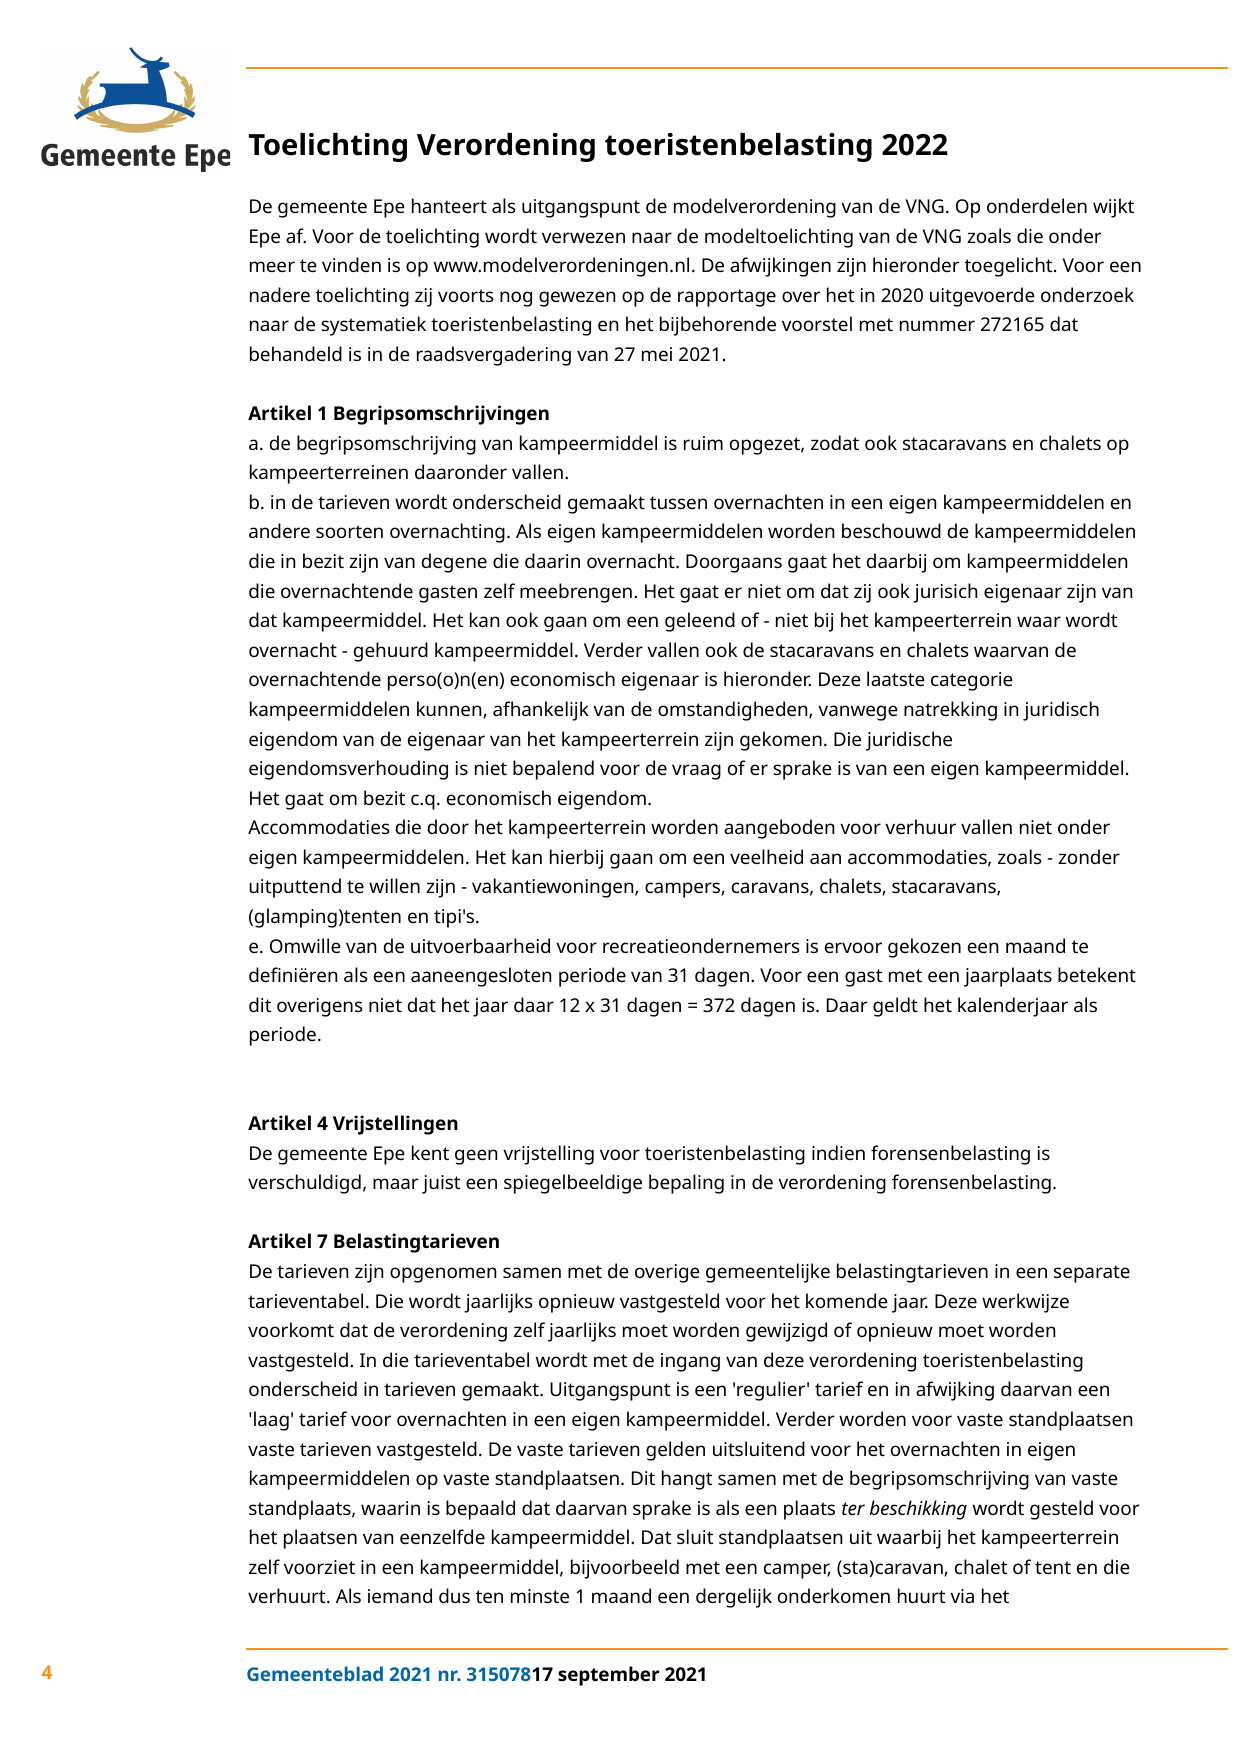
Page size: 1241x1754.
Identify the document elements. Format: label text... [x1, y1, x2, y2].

text Accommodaties die door het kampeerterrein worden aangeboden voor verhuur vallen niet onder eigen kampeermiddelen. Het kan hierbij gaan om een veelheid aan accommodaties, zoals - zonder uitputtend te willen zijn - vakantiewoningen, campers, caravans, chalets, stacaravans, (glamping)tenten en tipi's. [248, 814, 1152, 929]
text De tarieven zijn opgenomen samen met de overige gemeentelijke belastingtarieven in een separate tarieventabel. Die wordt jaarlijks opnieuw vastgesteld voor het komende jaar. Deze werkwijze voorkomt dat de verordening zelf jaarlijks moet worden gewijzigd of opnieuw moet worden vastgesteld. In die tarieventabel wordt met de ingang van deze verordening toeristenbelasting onderscheid in tarieven gemaakt. Uitgangspunt is een 'regulier' tarief en in afwijking daarvan een 'laag' tarief voor overnachten in een eigen kampeermiddel. Verder worden voor vaste standplaatsen vaste tarieven vastgesteld. De vaste tarieven gelden uitsluitend voor het overnachten in eigen kampeermiddelen op vaste standplaatsen. Dit hangt samen met de begripsomschrijving van vaste standplaats, waarin is bepaald dat daarvan sprake is als een plaats ter beschikking wordt gesteld voor het plaatsen van eenzelfde kampeermiddel. Dat sluit standplaatsen uit waarbij het kampeerterrein zelf voorziet in een kampeermiddel, bijvoorbeeld met een camper, (sta)caravan, chalet of tent en die verhuurt. Als iemand dus ten minste 1 maand een dergelijk onderkomen huurt via het [248, 1258, 1152, 1609]
text De gemeente Epe hanteert als uitgangspunt de modelverordening van de VNG. Op onderdelen wijkt Epe af. Voor de toelichting wordt verwezen naar de modeltoelichting van de VNG zoals die onder meer te vinden is op www.modelverordeningen.nl. De afwijkingen zijn hieronder toegelicht. Voor een nadere toelichting zij voorts nog gewezen op de rapportage over het in 2020 uitgevoerde onderzoek naar de systematiek toeristenbelasting en het bijbehorende voorstel met nummer 272165 dat behandeld is in de raadsvergadering van 27 mei 2021. [248, 193, 1152, 367]
text Artikel 1 Begripsomschrijvingen [248, 400, 1152, 426]
text De gemeente Epe kent geen vrijstelling voor toeristenbelasting indien forensenbelasting is verschuldigd, maar juist een spiegelbeeldige bepaling in de verordening forensenbelasting. [248, 1140, 1152, 1195]
text Toelichting Verordening toeristenbelasting 2022 [248, 124, 1152, 164]
text Artikel 4 Vrijstellingen [248, 1110, 1152, 1136]
text a. de begripsomschrijving van kampeermiddel is ruim opgezet, zodat ook stacaravans en chalets op kampeerterreinen daaronder vallen. [248, 430, 1152, 485]
text b. in de tarieven wordt onderscheid gemaakt tussen overnachten in een eigen kampeermiddelen en andere soorten overnachting. Als eigen kampeermiddelen worden beschouwd de kampeermiddelen die in bezit zijn van degene die daarin overnacht. Doorgaans gaat het daarbij om kampeermiddelen die overnachtende gasten zelf meebrengen. Het gaat er niet om dat zij ook jurisich eigenaar zijn van dat kampeermiddel. Het kan ook gaan om een geleend of - niet bij het kampeerterrein waar wordt overnacht - gehuurd kampeermiddel. Verder vallen ook de stacaravans en chalets waarvan de overnachtende perso(o)n(en) economisch eigenaar is hieronder. Deze laatste categorie kampeermiddelen kunnen, afhankelijk van de omstandigheden, vanwege natrekking in juridisch eigendom van de eigenaar van het kampeerterrein zijn gekomen. Die juridische eigendomsverhouding is niet bepalend voor de vraag of er sprake is van een eigen kampeermiddel. Het gaat om bezit c.q. economisch eigendom. [248, 489, 1152, 811]
text e. Omwille van de uitvoerbaarheid voor recreatieondernemers is ervoor gekozen een maand te definiëren als een aaneengesloten periode van 31 dagen. Voor een gast met een jaarplaats betekent dit overigens niet dat het jaar daar 12 x 31 dagen = 372 dagen is. Daar geldt het kalenderjaar als periode. [248, 933, 1152, 1047]
picture [41, 47, 231, 172]
text Artikel 7 Belastingtarieven [248, 1229, 1152, 1254]
